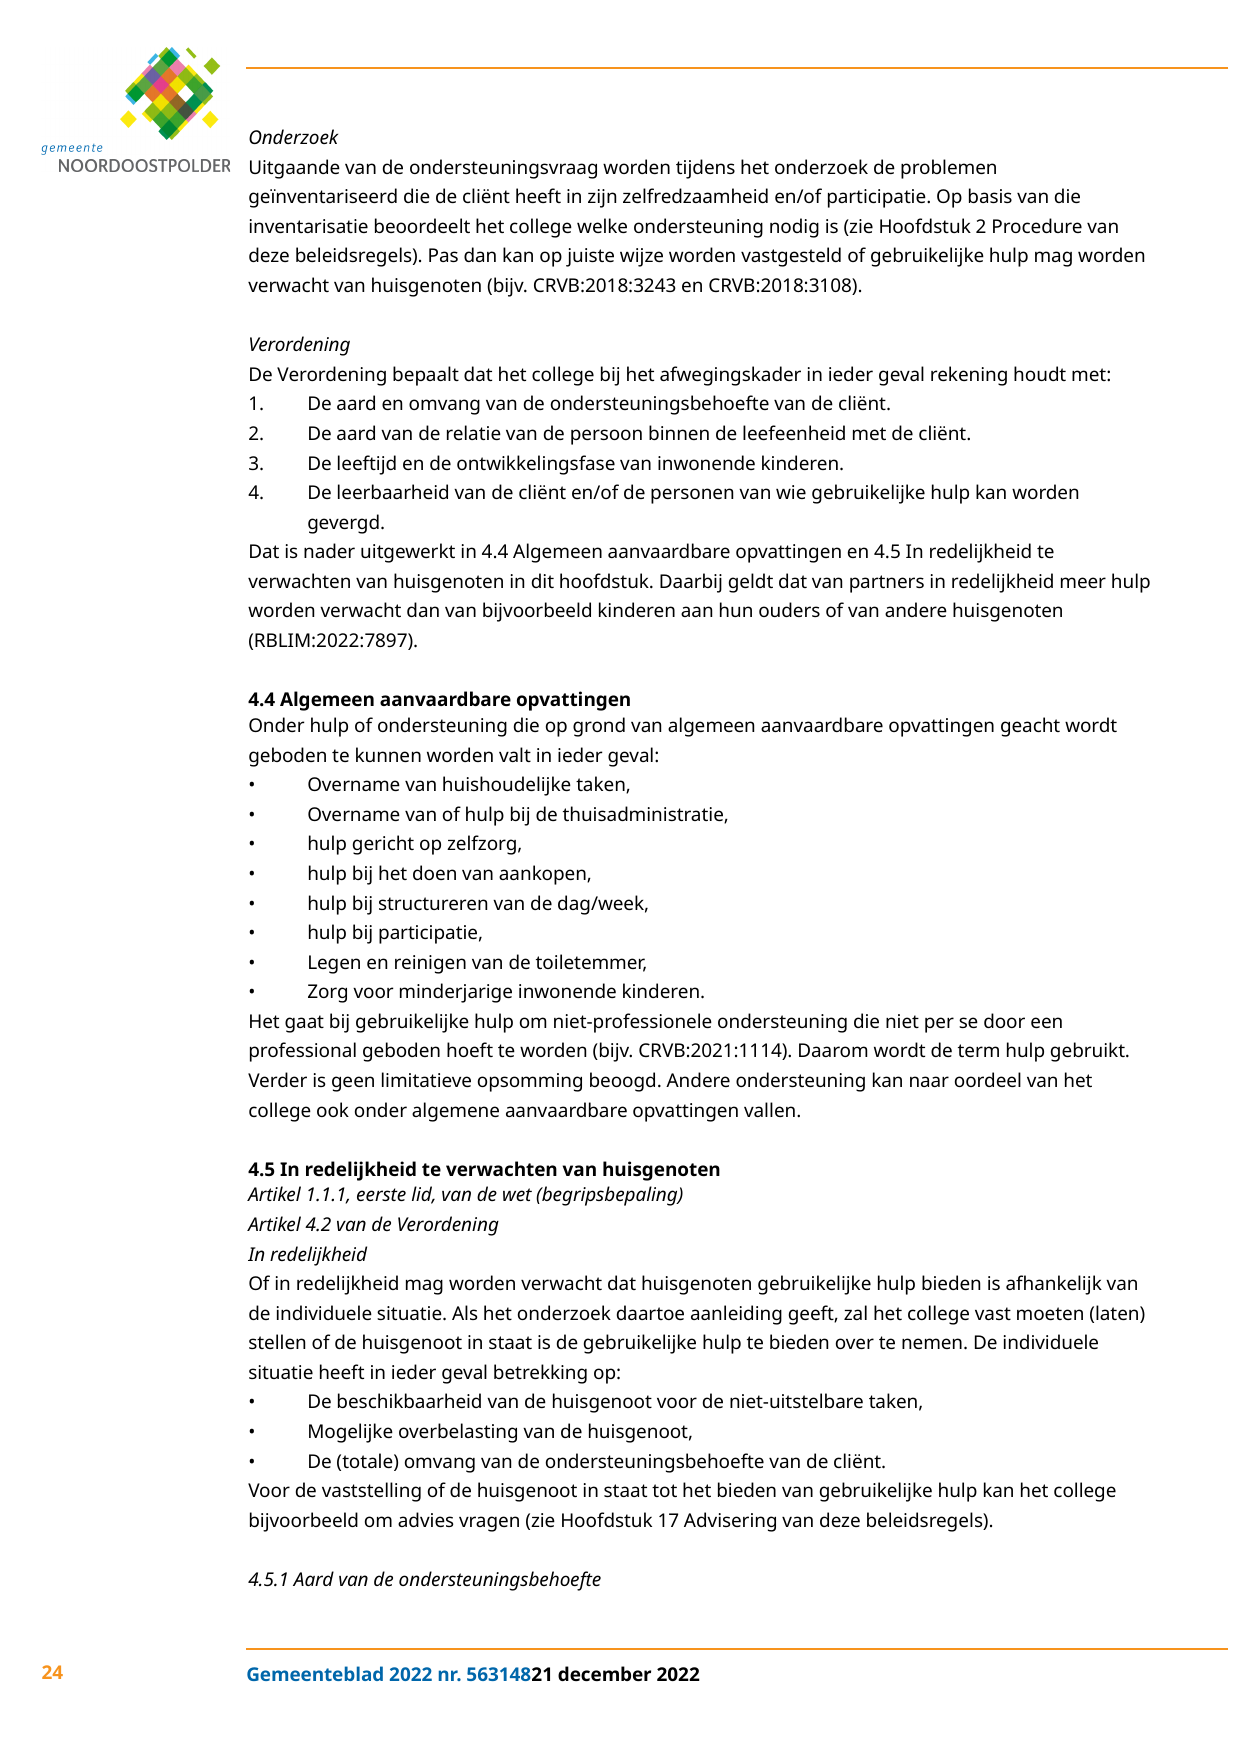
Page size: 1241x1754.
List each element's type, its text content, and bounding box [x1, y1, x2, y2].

text Artikel 1.1.1, eerste lid, van de wet (begripsbepaling) [248, 1182, 1152, 1207]
list hulp bij structureren van de dag/week, [248, 890, 1152, 915]
text 4.4 Algemeen aanvaardbare opvattingen [248, 686, 1152, 712]
list hulp gericht op zelfzorg, [248, 831, 1152, 856]
text De Verordening bepaalt dat het college bij het afwegingskader in ieder geval rekening houdt met: [248, 361, 1152, 387]
list De leeftijd en de ontwikkelingsfase van inwonende kinderen. [248, 450, 1152, 476]
text Verordening [248, 331, 1152, 357]
text Onder hulp of ondersteuning die op grond van algemeen aanvaardbare opvattingen geacht wordt geboden te kunnen worden valt in ieder geval: [248, 712, 1152, 767]
list Overname van of hulp bij de thuisadministratie, [248, 801, 1152, 827]
list De (totale) omvang van de ondersteuningsbehoefte van de cliënt. [248, 1448, 1152, 1474]
list Legen en reinigen van de toiletemmer, [248, 949, 1152, 974]
list Mogelijke overbelasting van de huisgenoot, [248, 1418, 1152, 1444]
text In redelijkheid [248, 1241, 1152, 1267]
list De leerbaarheid van de cliënt en/of de personen van wie gebruikelijke hulp kan worden gevergd. [248, 479, 1152, 535]
list De beschikbaarheid van de huisgenoot voor de niet-uitstelbare taken, [248, 1389, 1152, 1414]
text 4.5 In redelijkheid te verwachten van huisgenoten [248, 1156, 1152, 1182]
list De aard en omvang van de ondersteuningsbehoefte van de cliënt. [248, 391, 1152, 416]
text Voor de vaststelling of de huisgenoot in staat tot het bieden van gebruikelijke hulp kan het college bijvoorbeeld om advies vragen (zie Hoofdstuk 17 Advisering van deze beleidsregels). [248, 1477, 1152, 1533]
list De aard van de relatie van de persoon binnen de leefeenheid met de cliënt. [248, 420, 1152, 446]
list Overname van huishoudelijke taken, [248, 771, 1152, 797]
list hulp bij participatie, [248, 919, 1152, 945]
list Zorg voor minderjarige inwonende kinderen. [248, 978, 1152, 1004]
text Artikel 4.2 van de Verordening [248, 1211, 1152, 1237]
text Of in redelijkheid mag worden verwacht dat huisgenoten gebruikelijke hulp bieden is afhankelijk van de individuele situatie. Als het onderzoek daartoe aanleiding geeft, zal het college vast moeten (laten) stellen of de huisgenoot in staat is de gebruikelijke hulp te bieden over te nemen. De individuele situatie heeft in ieder geval betrekking op: [248, 1270, 1152, 1385]
text Uitgaande van de ondersteuningsvraag worden tijdens het onderzoek de problemen geïnventariseerd die de cliënt heeft in zijn zelfredzaamheid en/of participatie. Op basis van die inventarisatie beoordeelt het college welke ondersteuning nodig is (zie Hoofdstuk 2 Procedure van deze beleidsregels). Pas dan kan op juiste wijze worden vastgesteld of gebruikelijke hulp mag worden verwacht van huisgenoten (bijv. CRVB:2018:3243 en CRVB:2018:3108). [248, 154, 1152, 298]
picture [41, 47, 231, 172]
list hulp bij het doen van aankopen, [248, 860, 1152, 886]
text Onderzoek [248, 124, 1152, 150]
text 4.5.1 Aard van de ondersteuningsbehoefte [248, 1566, 1152, 1592]
text Het gaat bij gebruikelijke hulp om niet-professionele ondersteuning die niet per se door een professional geboden hoeft te worden (bijv. CRVB:2021:1114). Daarom wordt de term hulp gebruikt. Verder is geen limitatieve opsomming beoogd. Andere ondersteuning kan naar oordeel van het college ook onder algemene aanvaardbare opvattingen vallen. [248, 1008, 1152, 1122]
text Dat is nader uitgewerkt in 4.4 Algemeen aanvaardbare opvattingen en 4.5 In redelijkheid te verwachten van huisgenoten in dit hoofdstuk. Daarbij geldt dat van partners in redelijkheid meer hulp worden verwacht dan van bijvoorbeeld kinderen aan hun ouders of van andere huisgenoten (RBLIM:2022:7897). [248, 538, 1152, 653]
